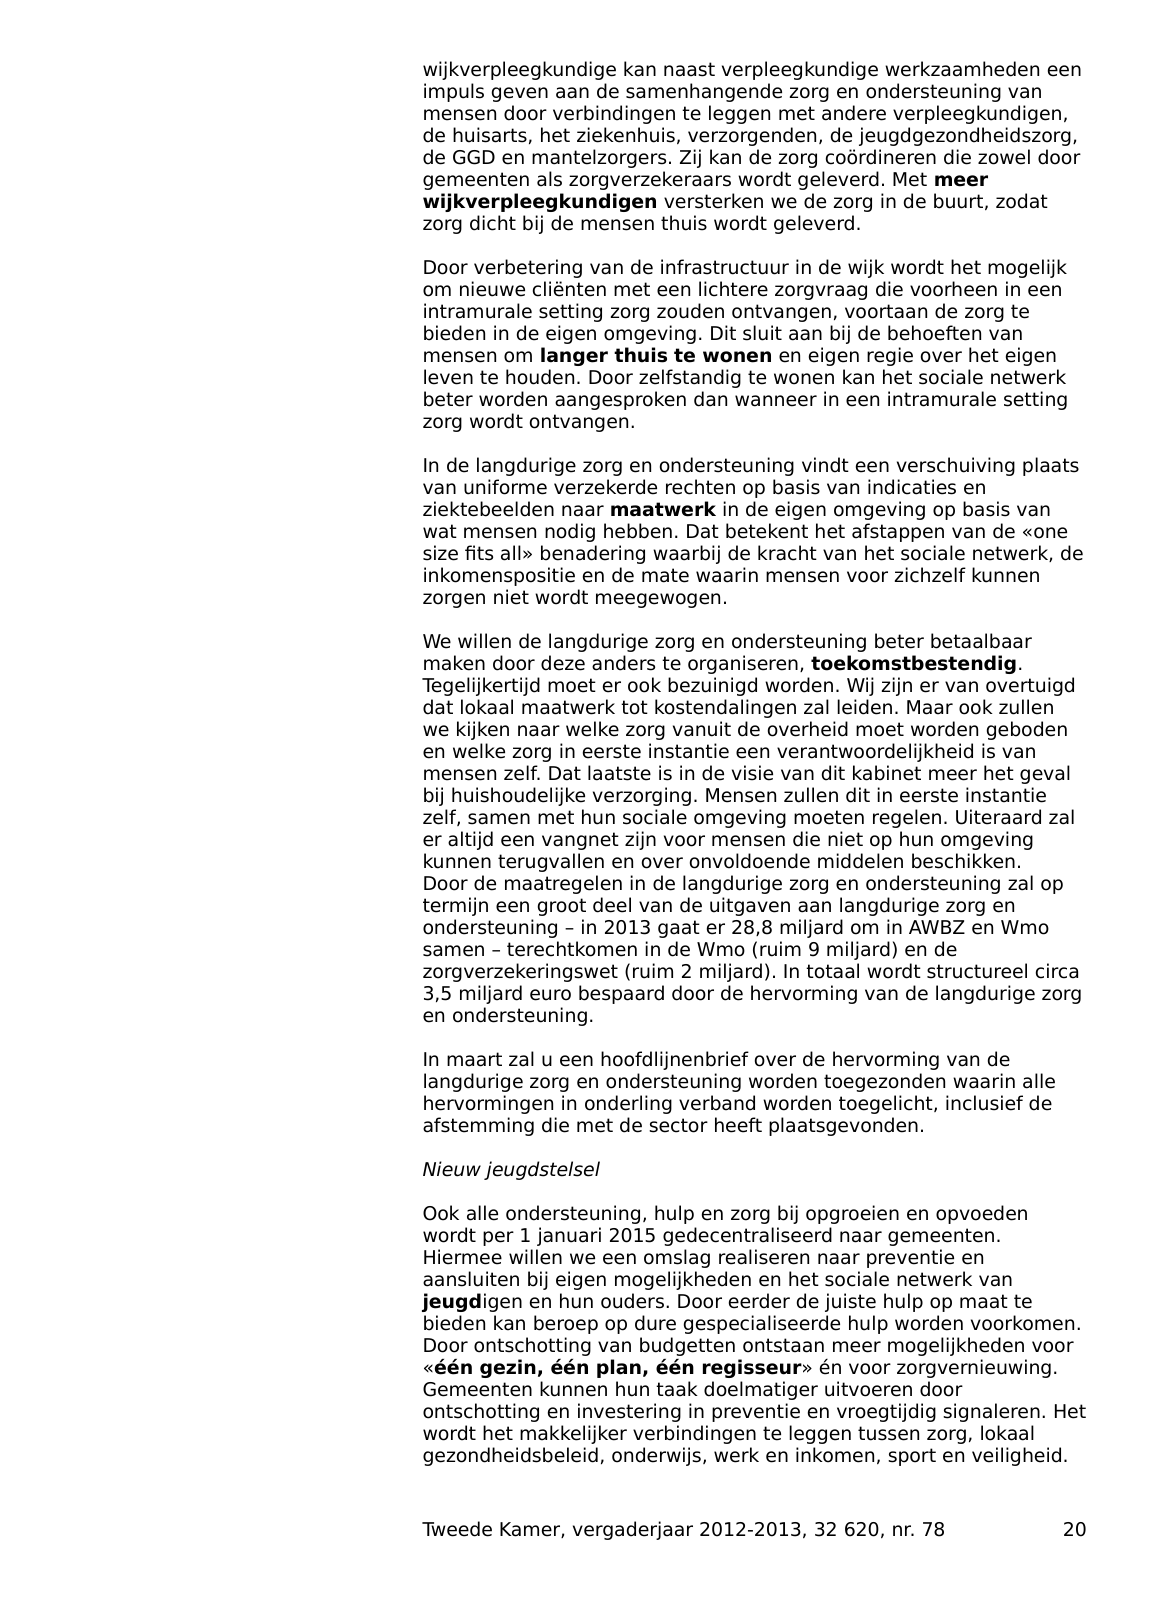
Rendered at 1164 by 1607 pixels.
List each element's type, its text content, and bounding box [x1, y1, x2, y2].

text In maart zal u een hoofdlijnenbrief over de hervorming van de langdurige zorg en ondersteuning worden toegezonden waarin alle hervormingen in onderling verband worden toegelicht, inclusief de afstemming die met de sector heeft plaatsgevonden. [422, 1049, 1087, 1137]
text We willen de langdurige zorg en ondersteuning beter betaalbaar maken door deze anders te organiseren, toekomstbestendig. Tegelijkertijd moet er ook bezuinigd worden. Wij zijn er van overtuigd dat lokaal maatwerk tot kostendalingen zal leiden. Maar ook zullen we kijken naar welke zorg vanuit de overheid moet worden geboden en welke zorg in eerste instantie een verantwoordelijkheid is van mensen zelf. Dat laatste is in de visie van dit kabinet meer het geval bij huishoudelijke verzorging. Mensen zullen dit in eerste instantie zelf, samen met hun sociale omgeving moeten regelen. Uiteraard zal er altijd een vangnet zijn voor mensen die niet op hun omgeving kunnen terugvallen en over onvoldoende middelen beschikken. [422, 631, 1087, 873]
subtitle Nieuw jeugdstelsel [422, 1159, 1087, 1181]
text Door verbetering van de infrastructuur in de wijk wordt het mogelijk om nieuwe cliënten met een lichtere zorgvraag die voorheen in een intramurale setting zorg zouden ontvangen, voortaan de zorg te bieden in de eigen omgeving. Dit sluit aan bij de behoeften van mensen om langer thuis te wonen en eigen regie over het eigen leven te houden. Door zelfstandig te wonen kan het sociale netwerk beter worden aangesproken dan wanneer in een intramurale setting zorg wordt ontvangen. [422, 257, 1087, 433]
text wijkverpleegkundige kan naast verpleegkundige werkzaamheden een impuls geven aan de samenhangende zorg en ondersteuning van mensen door verbindingen te leggen met andere verpleegkundigen, de huisarts, het ziekenhuis, verzorgenden, de jeugdgezondheidszorg, de GGD en mantelzorgers. Zij kan de zorg coördineren die zowel door gemeenten als zorgverzekeraars wordt geleverd. Met meer wijkverpleegkundigen versterken we de zorg in de buurt, zodat zorg dicht bij de mensen thuis wordt geleverd. [422, 59, 1087, 235]
text In de langdurige zorg en ondersteuning vindt een verschuiving plaats van uniforme verzekerde rechten op basis van indicaties en ziektebeelden naar maatwerk in de eigen omgeving op basis van wat mensen nodig hebben. Dat betekent het afstappen van de «one size fits all» benadering waarbij de kracht van het sociale netwerk, de inkomenspositie en de mate waarin mensen voor zichzelf kunnen zorgen niet wordt meegewogen. [422, 455, 1087, 609]
text Door de maatregelen in de langdurige zorg en ondersteuning zal op termijn een groot deel van de uitgaven aan langdurige zorg en ondersteuning – in 2013 gaat er 28,8 miljard om in AWBZ en Wmo samen – terechtkomen in de Wmo (ruim 9 miljard) en de zorgverzekeringswet (ruim 2 miljard). In totaal wordt structureel circa 3,5 miljard euro bespaard door de hervorming van de langdurige zorg en ondersteuning. [422, 873, 1087, 1027]
text Ook alle ondersteuning, hulp en zorg bij opgroeien en opvoeden wordt per 1 januari 2015 gedecentraliseerd naar gemeenten. Hiermee willen we een omslag realiseren naar preventie en aansluiten bij eigen mogelijkheden en het sociale netwerk van jeugdigen en hun ouders. Door eerder de juiste hulp op maat te bieden kan beroep op dure gespecialiseerde hulp worden voorkomen. Door ontschotting van budgetten ontstaan meer mogelijkheden voor «één gezin, één plan, één regisseur» én voor zorgvernieuwing. Gemeenten kunnen hun taak doelmatiger uitvoeren door ontschotting en investering in preventie en vroegtijdig signaleren. Het wordt het makkelijker verbindingen te leggen tussen zorg, lokaal gezondheidsbeleid, onderwijs, werk en inkomen, sport en veiligheid. [422, 1203, 1087, 1467]
